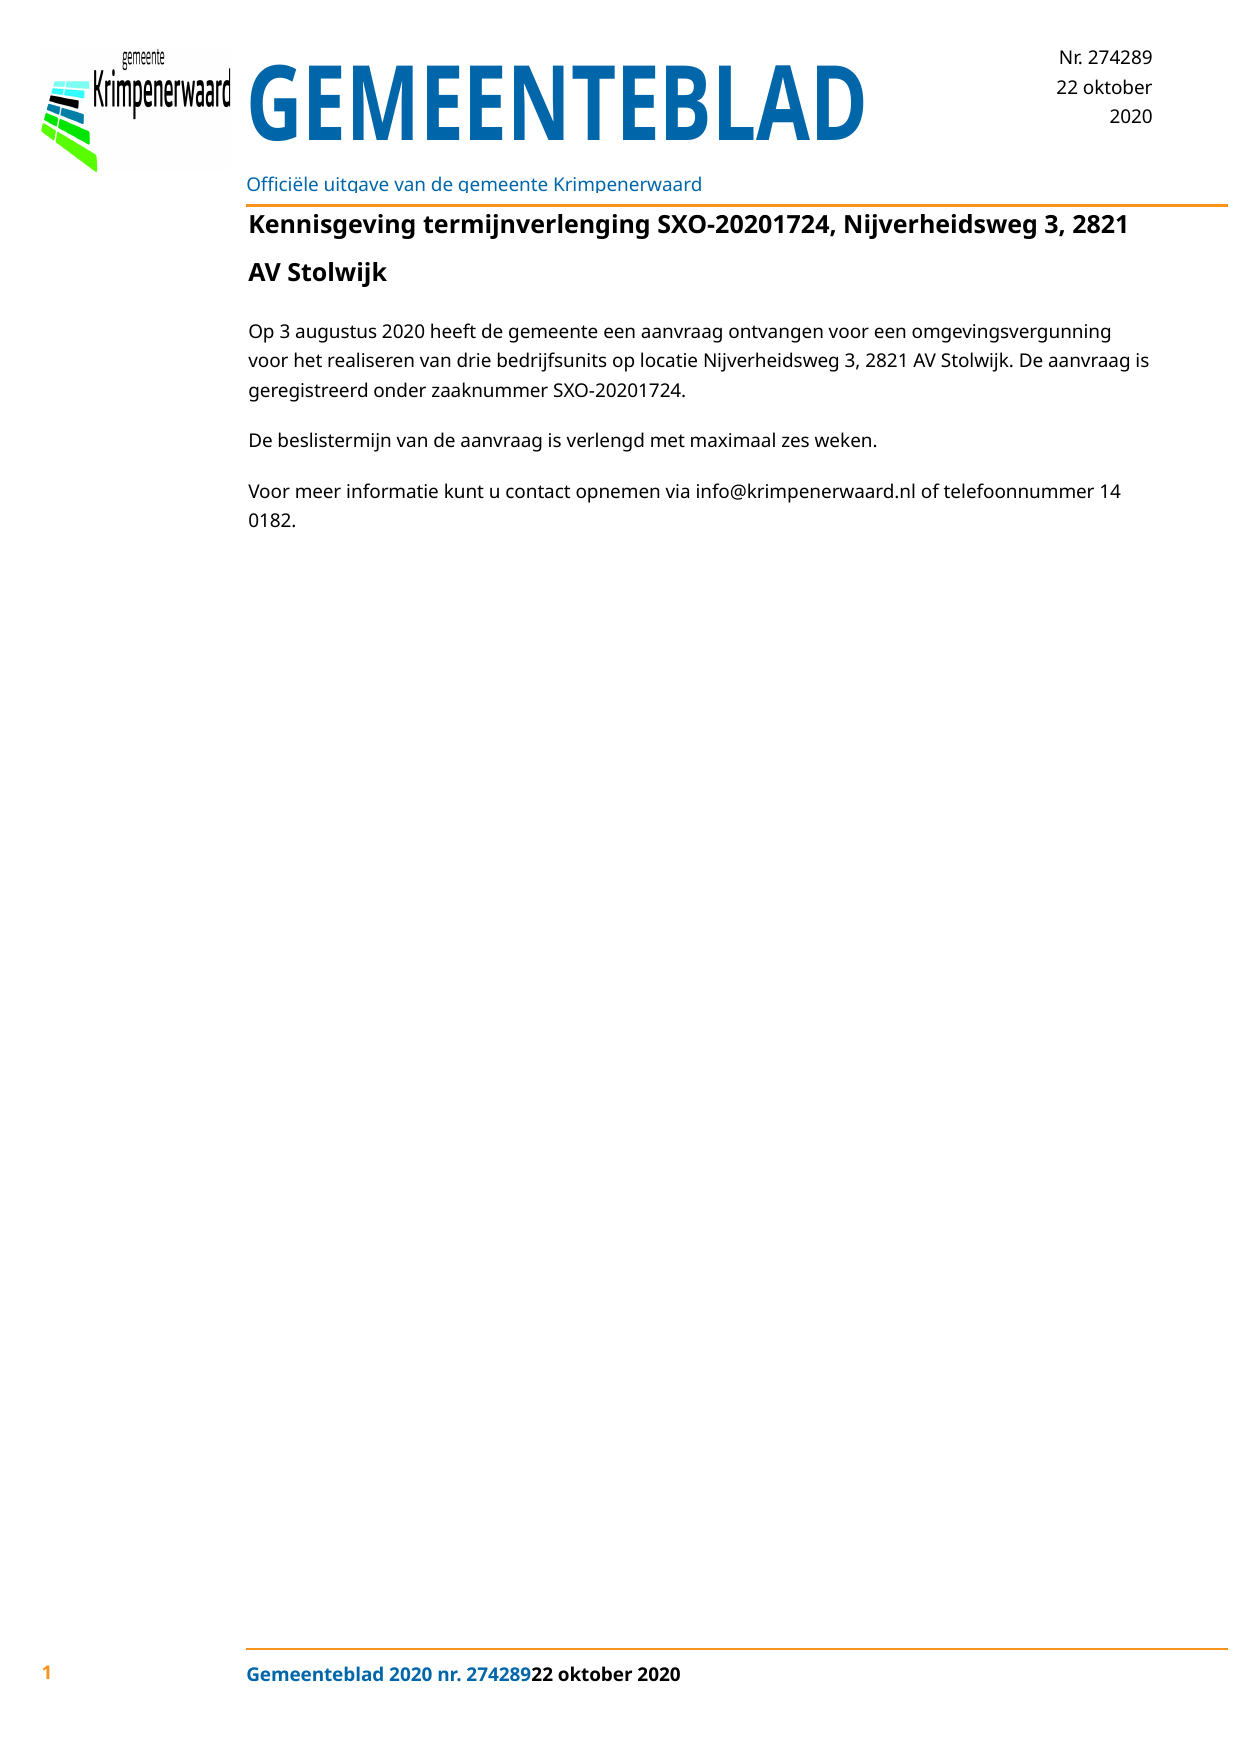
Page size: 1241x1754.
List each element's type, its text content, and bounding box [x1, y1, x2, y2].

text Kennisgeving termijnverlenging SXO-20201724, Nijverheidsweg 3, 2821 AV Stolwijk [248, 207, 1152, 288]
text De beslistermijn van de aanvraag is verlengd met maximaal zes weken. [248, 427, 1152, 453]
text Op 3 augustus 2020 heeft de gemeente een aanvraag ontvangen voor een omgevingsvergunning voor het realiseren van drie bedrijfsunits op locatie Nijverheidsweg 3, 2821 AV Stolwijk. De aanvraag is geregistreerd onder zaaknummer SXO-20201724. [248, 318, 1152, 403]
text Voor meer informatie kunt u contact opnemen via info@krimpenerwaard.nl of telefoonnummer 14 0182. [248, 478, 1152, 533]
picture [41, 47, 231, 172]
